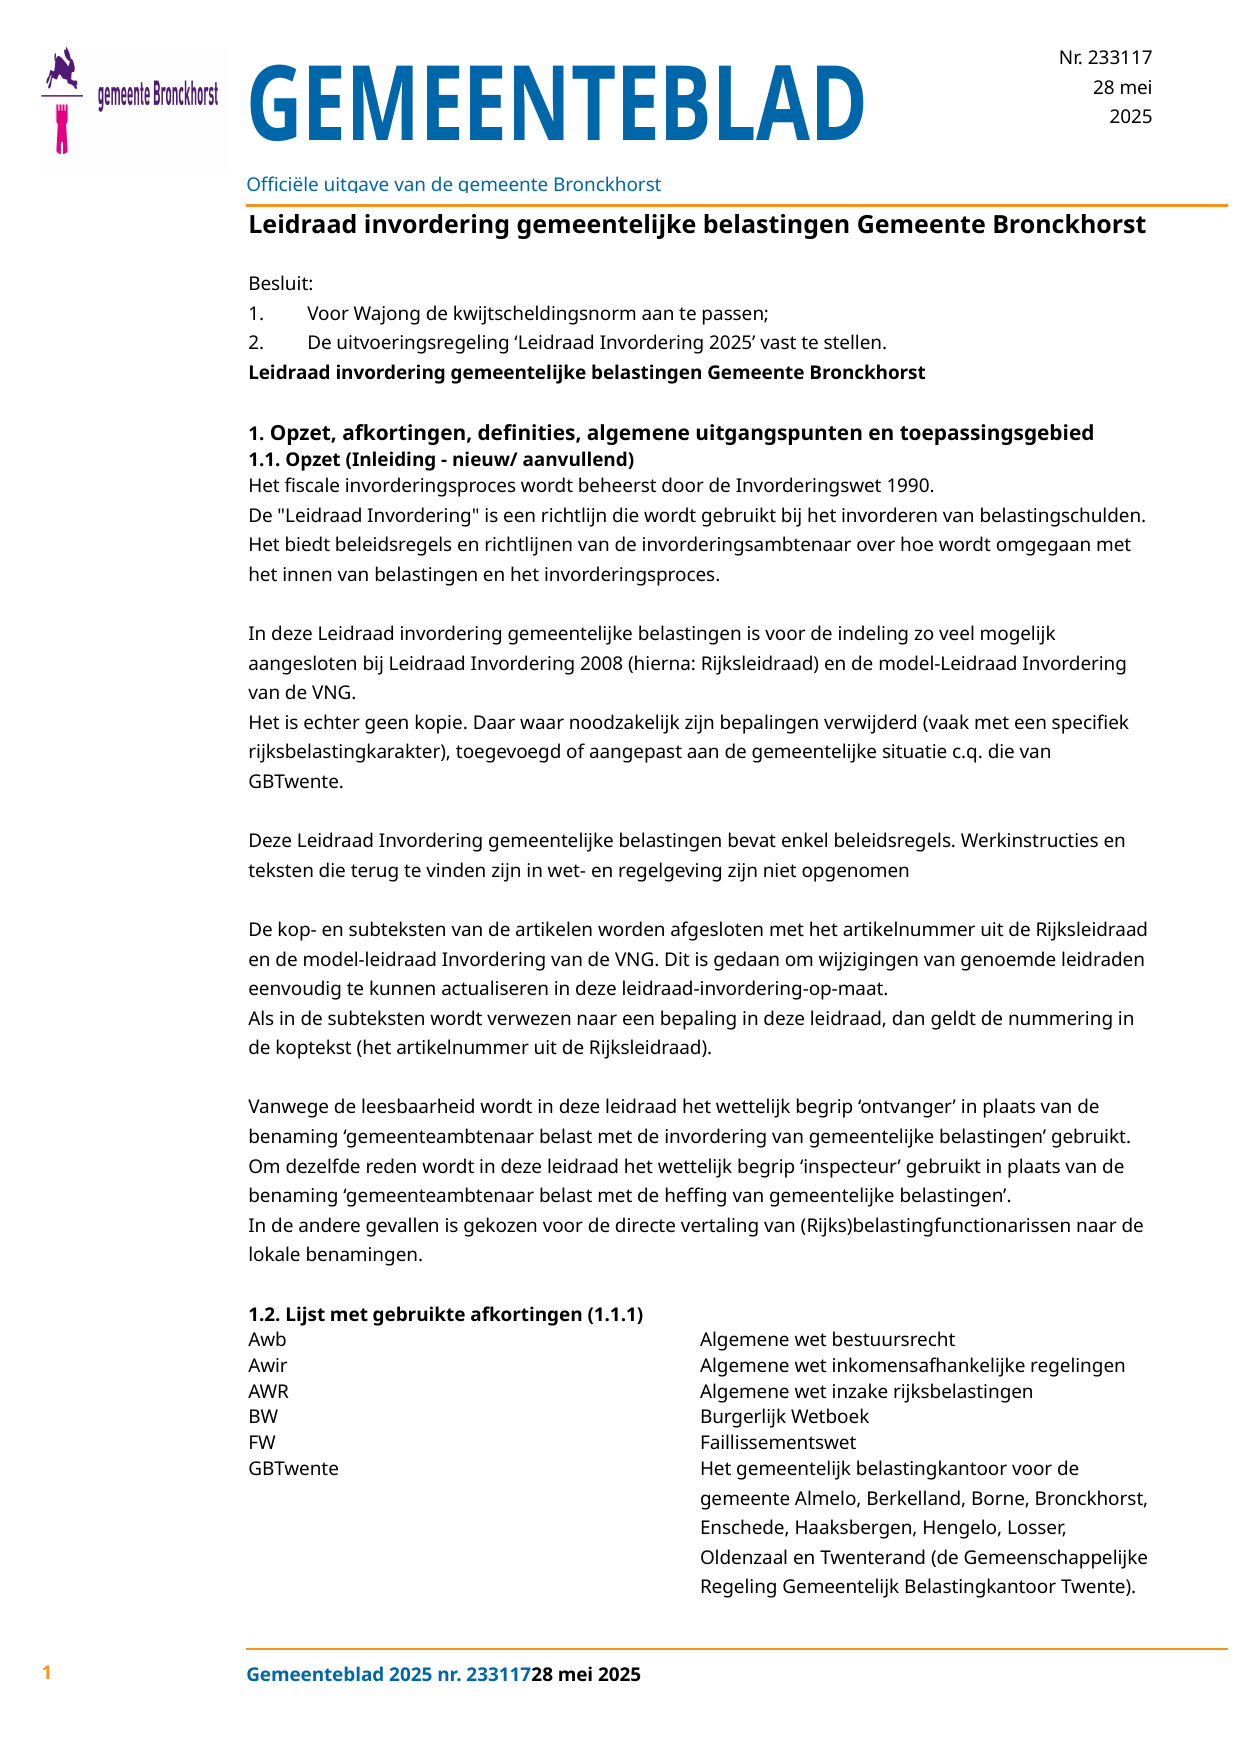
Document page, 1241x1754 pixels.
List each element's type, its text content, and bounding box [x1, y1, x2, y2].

table_cell GBTwente [248, 1455, 700, 1599]
text De kop- en subteksten van de artikelen worden afgesloten met het artikelnummer uit de Rijksleidraad en de model-leidraad Invordering van de VNG. Dit is gedaan om wijzigingen van genoemde leidraden eenvoudig te kunnen actualiseren in deze leidraad-invordering-op-maat. [248, 916, 1152, 1001]
table_cell Burgerlijk Wetboek [700, 1404, 1152, 1429]
table_cell Algemene wet inzake rijksbelastingen [700, 1378, 1152, 1404]
text Besluit: [248, 270, 1152, 296]
text Als in de subteksten wordt verwezen naar een bepaling in deze leidraad, dan geldt de nummering in de koptekst (het artikelnummer uit de Rijksleidraad). [248, 1005, 1152, 1060]
text Leidraad invordering gemeentelijke belastingen Gemeente Bronckhorst [248, 359, 1152, 385]
table_cell AWR [248, 1378, 700, 1404]
table_cell Awir [248, 1352, 700, 1378]
table_header Awb [248, 1327, 700, 1352]
list Voor Wajong de kwijtscheldingsnorm aan te passen; [248, 300, 1152, 326]
text Het fiscale invorderingsproces wordt beheerst door de Invorderingswet 1990. [248, 472, 1152, 498]
text 1.2. Lijst met gebruikte afkortingen (1.1.1) [248, 1301, 1152, 1326]
table_header Algemene wet bestuursrecht [700, 1327, 1152, 1352]
table_cell Faillissementswet [700, 1430, 1152, 1455]
text Vanwege de leesbaarheid wordt in deze leidraad het wettelijk begrip ‘ontvanger’ in plaats van de benaming ‘gemeenteambtenaar belast met de invordering van gemeentelijke belastingen’ gebruikt. [248, 1094, 1152, 1149]
table_cell BW [248, 1404, 700, 1429]
text 1. Opzet, afkortingen, definities, algemene uitgangspunten en toepassingsgebied [248, 418, 1152, 447]
list De uitvoeringsregeling ‘Leidraad Invordering 2025’ vast te stellen. [248, 329, 1152, 355]
picture [41, 47, 231, 172]
table_cell Algemene wet inkomensafhankelijke regelingen [700, 1352, 1152, 1378]
text De "Leidraad Invordering" is een richtlijn die wordt gebruikt bij het invorderen van belastingschulden. Het biedt beleidsregels en richtlijnen van de invorderingsambtenaar over hoe wordt omgegaan met het innen van belastingen en het invorderingsproces. [248, 502, 1152, 587]
text Het is echter geen kopie. Daar waar noodzakelijk zijn bepalingen verwijderd (vaak met een specifiek rijksbelastingkarakter), toegevoegd of aangepast aan de gemeentelijke situatie c.q. die van GBTwente. [248, 709, 1152, 794]
table_cell Het gemeentelijk belastingkantoor voor de gemeente Almelo, Berkelland, Borne, Bronckhorst, Enschede, Haaksbergen, Hengelo, Losser, Oldenzaal en Twenterand (de Gemeenschappelijke Regeling Gemeentelijk Belastingkantoor Twente). [700, 1455, 1152, 1599]
text Deze Leidraad Invordering gemeentelijke belastingen bevat enkel beleidsregels. Werkinstructies en teksten die terug te vinden zijn in wet- en regelgeving zijn niet opgenomen [248, 827, 1152, 883]
table_cell FW [248, 1430, 700, 1455]
text In deze Leidraad invordering gemeentelijke belastingen is voor de indeling zo veel mogelijk aangesloten bij Leidraad Invordering 2008 (hierna: Rijksleidraad) en de model-Leidraad Invordering van de VNG. [248, 620, 1152, 705]
text Om dezelfde reden wordt in deze leidraad het wettelijk begrip ‘inspecteur’ gebruikt in plaats van de benaming ‘gemeenteambtenaar belast met de heffing van gemeentelijke belastingen’. [248, 1153, 1152, 1208]
text Leidraad invordering gemeentelijke belastingen Gemeente Bronckhorst [248, 207, 1152, 241]
text In de andere gevallen is gekozen voor de directe vertaling van (Rijks)belastingfunctionarissen naar de lokale benamingen. [248, 1212, 1152, 1267]
text 1.1. Opzet (Inleiding - nieuw/ aanvullend) [248, 447, 1152, 472]
